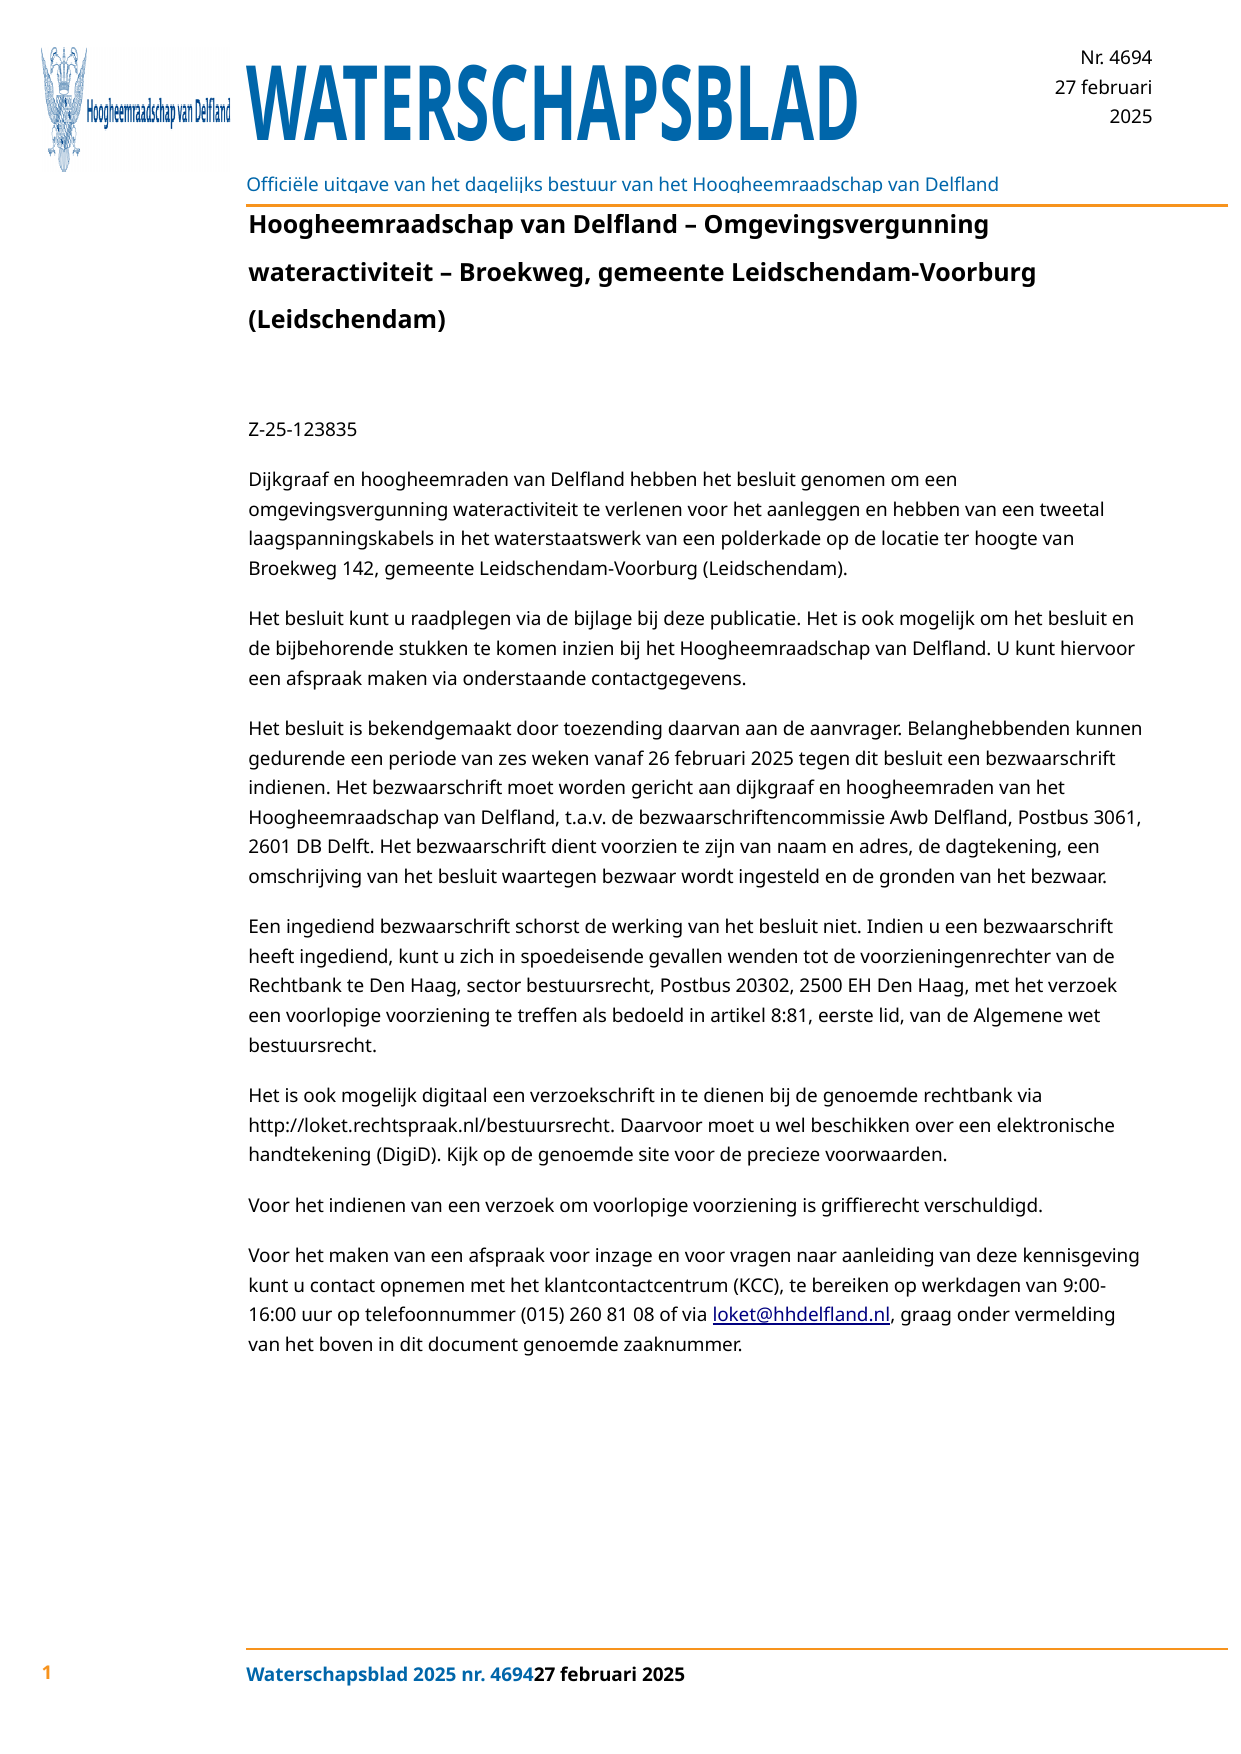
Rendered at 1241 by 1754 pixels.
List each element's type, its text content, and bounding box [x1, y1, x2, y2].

text Voor het maken van een afspraak voor inzage en voor vragen naar aanleiding van deze kennisgeving kunt u contact opnemen met het klantcontactcentrum (KCC), te bereiken op werkdagen van 9:00-16:00 uur op telefoonnummer (015) 260 81 08 of via loket@hhdelfland.nl, graag onder vermelding van het boven in dit document genoemde zaaknummer. [248, 1242, 1152, 1357]
text Z-25-123835 [248, 416, 1152, 442]
text Hoogheemraadschap van Delfland – Omgevingsvergunning wateractiviteit – Broekweg, gemeente Leidschendam-Voorburg (Leidschendam) [248, 207, 1152, 336]
text Dijkgraaf en hoogheemraden van Delfland hebben het besluit genomen om een omgevingsvergunning wateractiviteit te verlenen voor het aanleggen en hebben van een tweetal laagspanningskabels in het waterstaatswerk van een polderkade op de locatie ter hoogte van Broekweg 142, gemeente Leidschendam-Voorburg (Leidschendam). [248, 466, 1152, 581]
text Een ingediend bezwaarschrift schorst de werking van het besluit niet. Indien u een bezwaarschrift heeft ingediend, kunt u zich in spoedeisende gevallen wenden tot de voorzieningenrechter van de Rechtbank te Den Haag, sector bestuursrecht, Postbus 20302, 2500 EH Den Haag, met het verzoek een voorlopige voorziening te treffen als bedoeld in artikel 8:81, eerste lid, van de Algemene wet bestuursrecht. [248, 913, 1152, 1057]
text Voor het indienen van een verzoek om voorlopige voorziening is griffierecht verschuldigd. [248, 1192, 1152, 1217]
text Het besluit kunt u raadplegen via de bijlage bij deze publicatie. Het is ook mogelijk om het besluit en de bijbehorende stukken te komen inzien bij het Hoogheemraadschap van Delfland. U kunt hiervoor een afspraak maken via onderstaande contactgegevens. [248, 606, 1152, 690]
text Het besluit is bekendgemaakt door toezending daarvan aan de aanvrager. Belanghebbenden kunnen gedurende een periode van zes weken vanaf 26 februari 2025 tegen dit besluit een bezwaarschrift indienen. Het bezwaarschrift moet worden gericht aan dijkgraaf en hoogheemraden van het Hoogheemraadschap van Delfland, t.a.v. de bezwaarschriftencommissie Awb Delfland, Postbus 3061, 2601 DB Delft. Het bezwaarschrift dient voorzien te zijn van naam en adres, de dagtekening, een omschrijving van het besluit waartegen bezwaar wordt ingesteld en de gronden van het bezwaar. [248, 715, 1152, 889]
picture [41, 47, 231, 172]
text Het is ook mogelijk digitaal een verzoekschrift in te dienen bij de genoemde rechtbank via http://loket.rechtspraak.nl/bestuursrecht. Daarvoor moet u wel beschikken over een elektronische handtekening (DigiD). Kijk op de genoemde site voor de precieze voorwaarden. [248, 1082, 1152, 1167]
